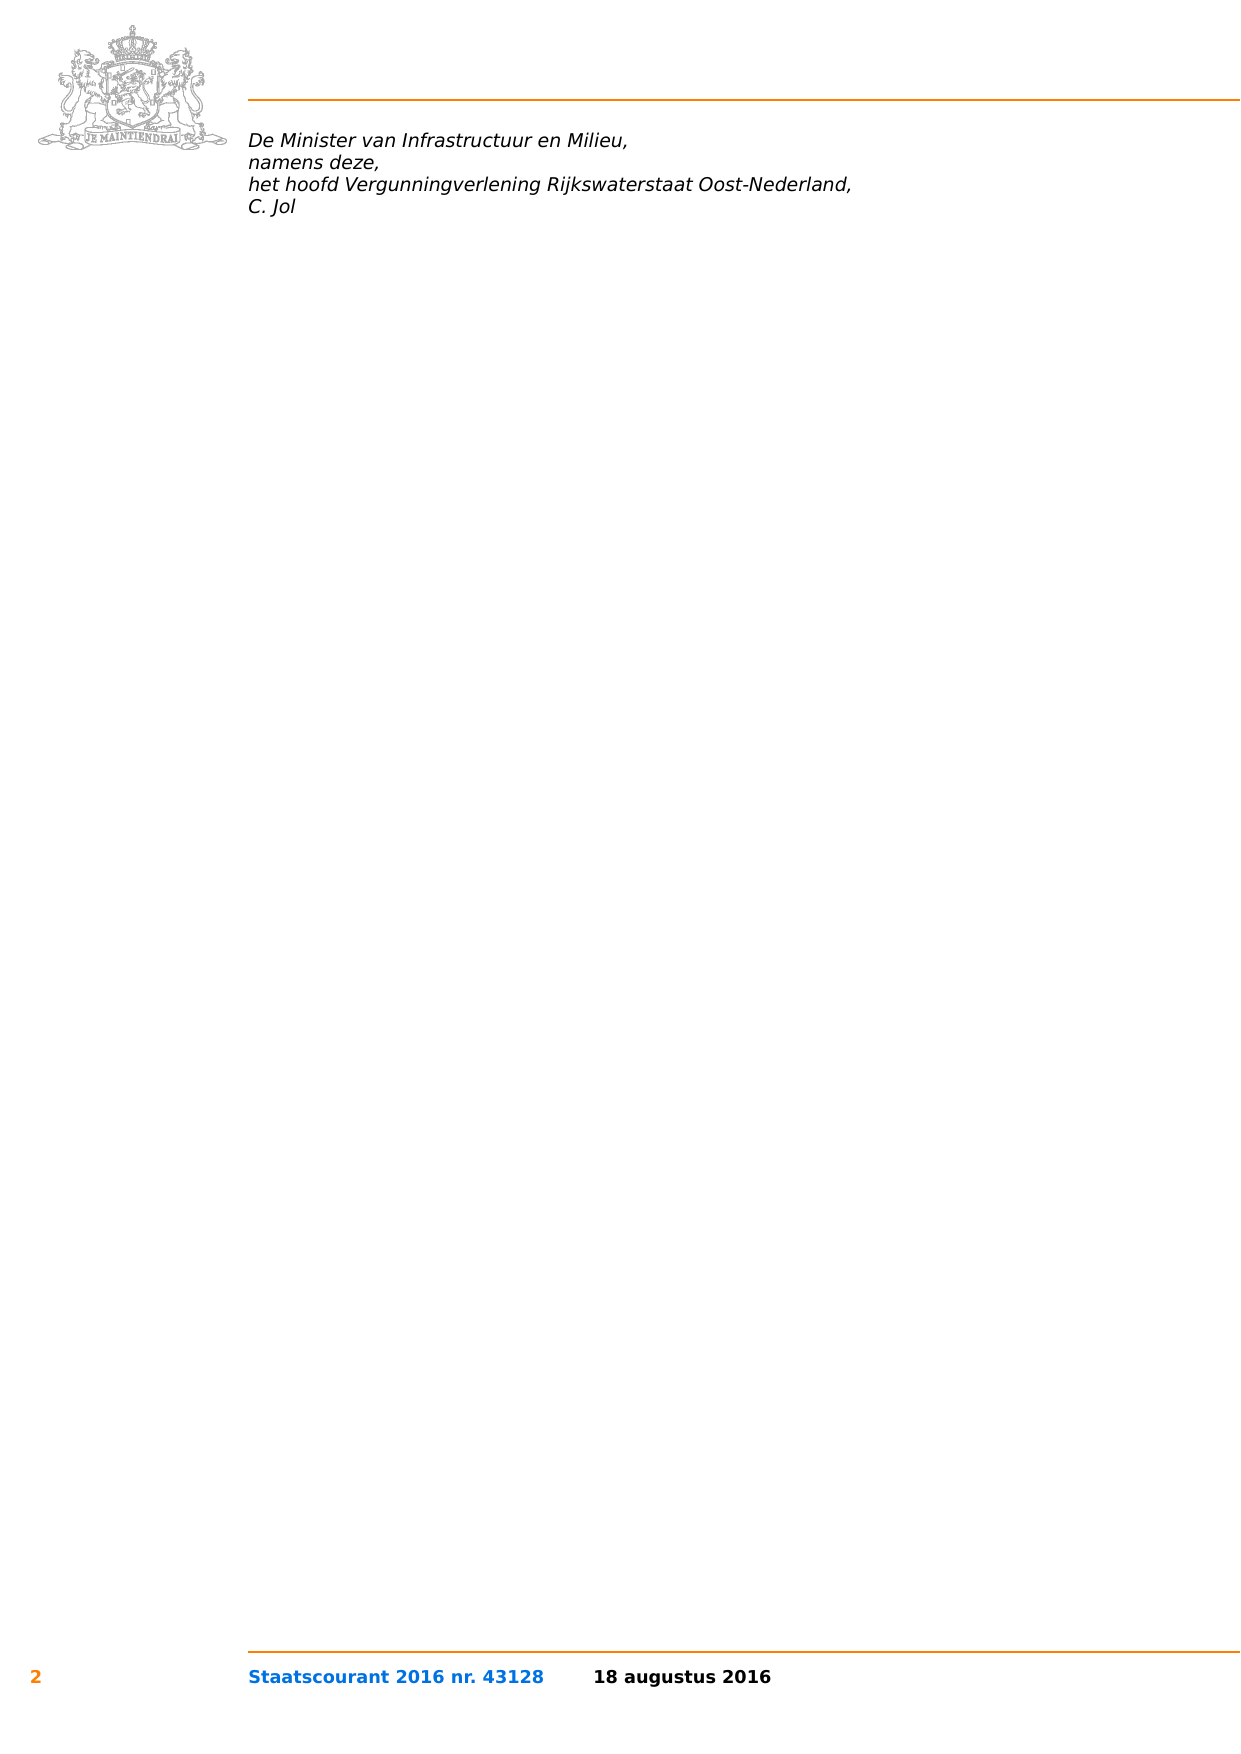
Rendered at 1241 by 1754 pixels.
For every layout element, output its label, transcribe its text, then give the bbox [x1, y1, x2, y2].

text De Minister van Infrastructuur en Milieu, namens deze, het hoofd Vergunningverlening Rijkswaterstaat Oost-Nederland, C. Jol [248, 130, 1163, 218]
picture [38, 25, 227, 150]
